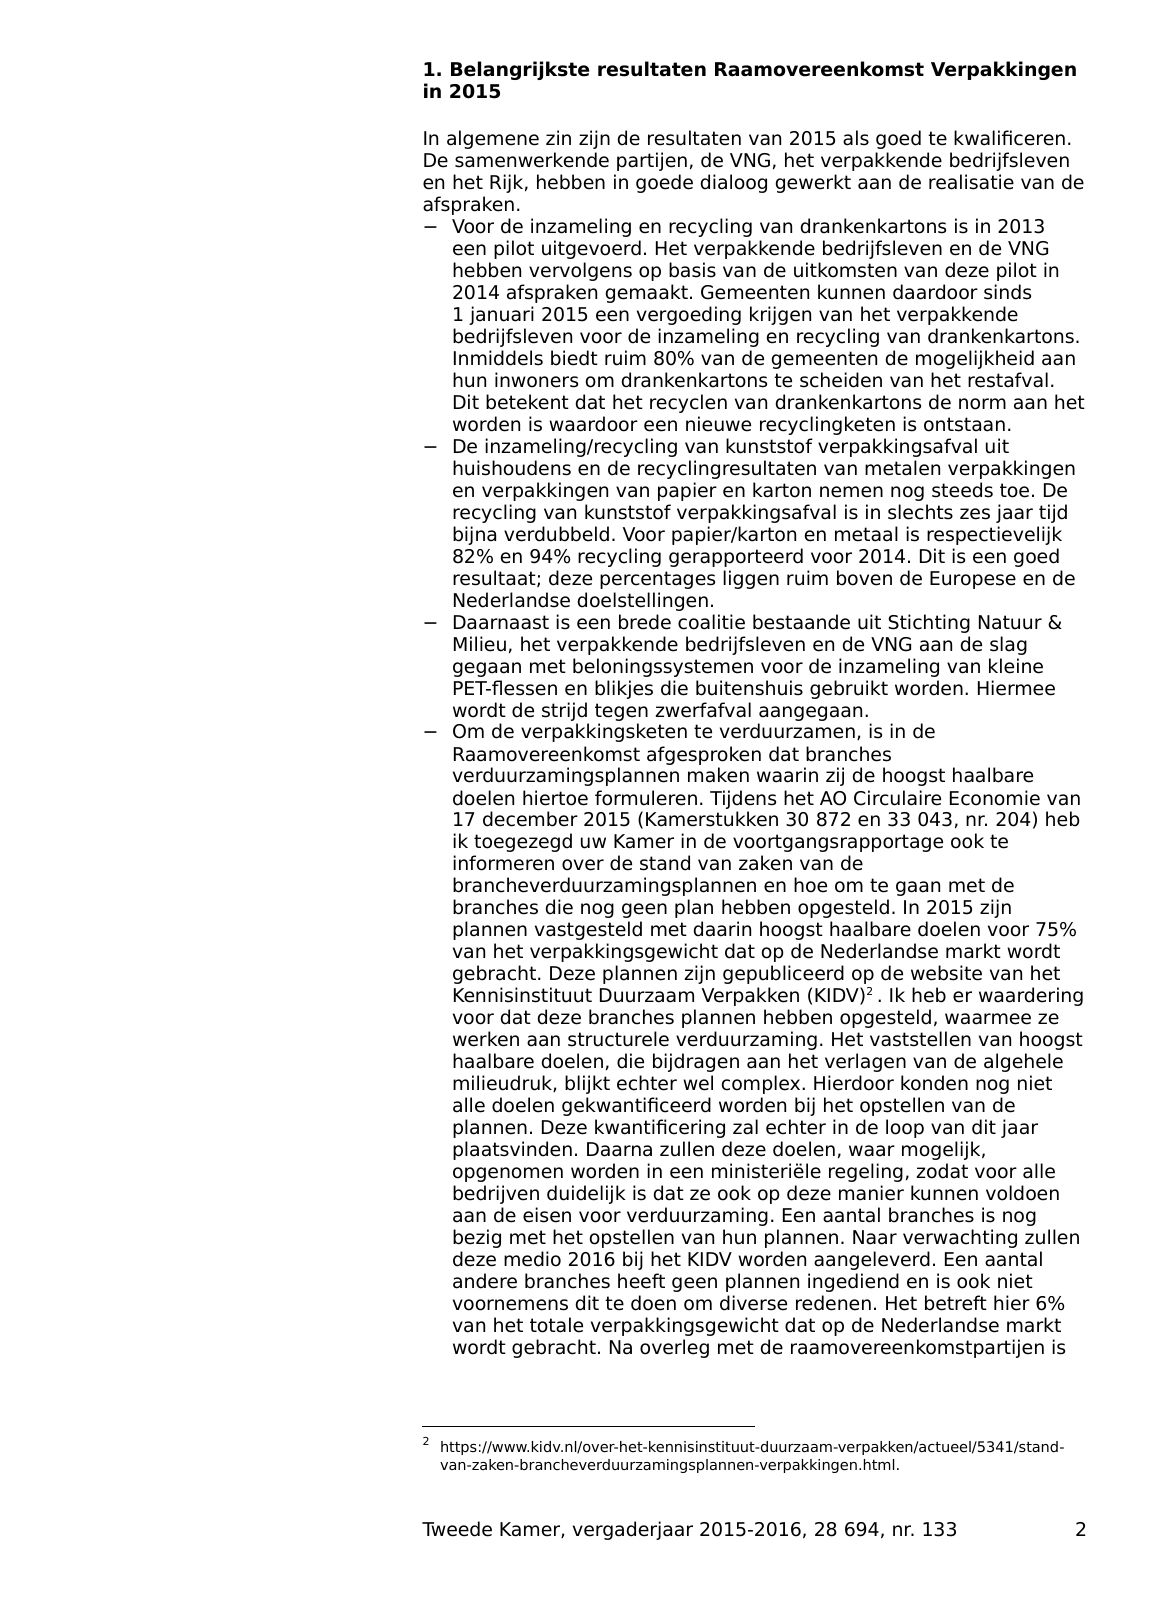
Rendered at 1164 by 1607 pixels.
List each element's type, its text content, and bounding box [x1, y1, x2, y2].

text − De inzameling/recycling van kunststof verpakkingsafval uit huishoudens en de recyclingresultaten van metalen verpakkingen en verpakkingen van papier en karton nemen nog steeds toe. De recycling van kunststof verpakkingsafval is in slechts zes jaar tijd bijna verdubbeld. Voor papier/karton en metaal is respectievelijk 82% en 94% recycling gerapporteerd voor 2014. Dit is een goed resultaat; deze percentages liggen ruim boven de Europese en de Nederlandse doelstellingen. [422, 436, 1087, 612]
text https://www.kidv.nl/over-het-kennisinstituut-duurzaam-verpakken/actueel/5341/stand-van-zaken-brancheverduurzamingsplannen-verpakkingen.html. [422, 1435, 1087, 1474]
text − Om de verpakkingsketen te verduurzamen, is in de Raamovereenkomst afgesproken dat branches verduurzamingsplannen maken waarin zij de hoogst haalbare doelen hiertoe formuleren. Tijdens het AO Circulaire Economie van 17 december 2015 (Kamerstukken 30 872 en 33 043, nr. 204) heb ik toegezegd uw Kamer in de voortgangsrapportage ook te informeren over de stand van zaken van de brancheverduurzamingsplannen en hoe om te gaan met de branches die nog geen plan hebben opgesteld. In 2015 zijn plannen vastgesteld met daarin hoogst haalbare doelen voor 75% van het verpakkingsgewicht dat op de Nederlandse markt wordt gebracht. Deze plannen zijn gepubliceerd op de website van het Kennisinstituut Duurzaam Verpakken (KIDV). Ik heb er waardering voor dat deze branches plannen hebben opgesteld, waarmee ze werken aan structurele verduurzaming. Het vaststellen van hoogst haalbare doelen, die bijdragen aan het verlagen van de algehele milieudruk, blijkt echter wel complex. Hierdoor konden nog niet alle doelen gekwantificeerd worden bij het opstellen van de plannen. Deze kwantificering zal echter in de loop van dit jaar plaatsvinden. Daarna zullen deze doelen, waar mogelijk, opgenomen worden in een ministeriële regeling, zodat voor alle bedrijven duidelijk is dat ze ook op deze manier kunnen voldoen aan de eisen voor verduurzaming. Een aantal branches is nog bezig met het opstellen van hun plannen. Naar verwachting zullen deze medio 2016 bij het KIDV worden aangeleverd. Een aantal andere branches heeft geen plannen ingediend en is ook niet voornemens dit te doen om diverse redenen. Het betreft hier 6% van het totale verpakkingsgewicht dat op de Nederlandse markt wordt gebracht. Na overleg met de raamovereenkomstpartijen is [422, 721, 1087, 1359]
text − Voor de inzameling en recycling van drankenkartons is in 2013 een pilot uitgevoerd. Het verpakkende bedrijfsleven en de VNG hebben vervolgens op basis van de uitkomsten van deze pilot in 2014 afspraken gemaakt. Gemeenten kunnen daardoor sinds 1 januari 2015 een vergoeding krijgen van het verpakkende bedrijfsleven voor de inzameling en recycling van drankenkartons. Inmiddels biedt ruim 80% van de gemeenten de mogelijkheid aan hun inwoners om drankenkartons te scheiden van het restafval. Dit betekent dat het recyclen van drankenkartons de norm aan het worden is waardoor een nieuwe recyclingketen is ontstaan. [422, 216, 1087, 436]
subtitle 1. Belangrijkste resultaten Raamovereenkomst Verpakkingen in 2015 [422, 59, 1087, 103]
text In algemene zin zijn de resultaten van 2015 als goed te kwalificeren. De samenwerkende partijen, de VNG, het verpakkende bedrijfsleven en het Rijk, hebben in goede dialoog gewerkt aan de realisatie van de afspraken. [422, 128, 1087, 216]
text − Daarnaast is een brede coalitie bestaande uit Stichting Natuur & Milieu, het verpakkende bedrijfsleven en de VNG aan de slag gegaan met beloningssystemen voor de inzameling van kleine PET-flessen en blikjes die buitenshuis gebruikt worden. Hiermee wordt de strijd tegen zwerfafval aangegaan. [422, 612, 1087, 721]
